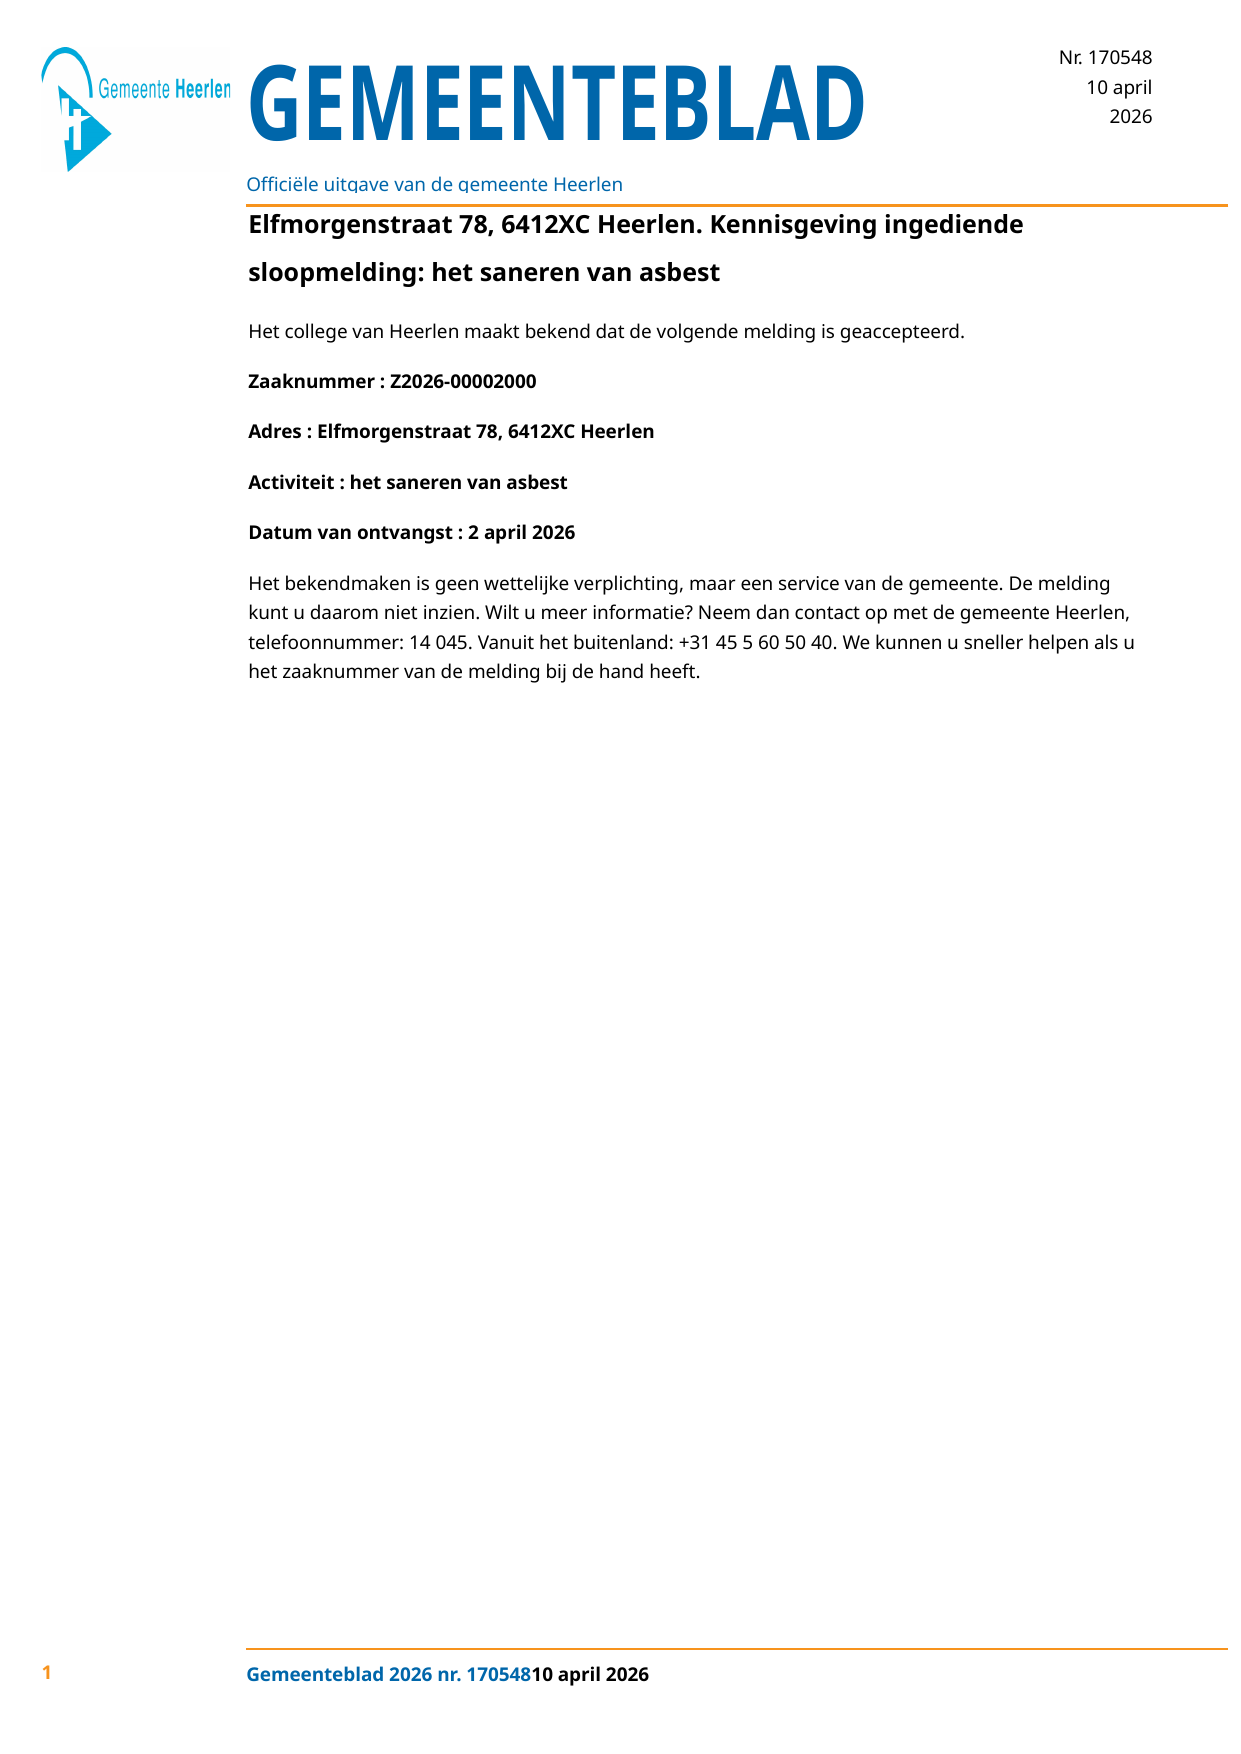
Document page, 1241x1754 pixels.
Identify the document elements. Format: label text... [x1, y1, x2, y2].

picture [41, 47, 59, 70]
text Zaaknummer : Z2026-00002000 [248, 368, 1152, 394]
text Datum van ontvangst : 2 april 2026 [248, 519, 1152, 545]
text Het bekendmaken is geen wettelijke verplichting, maar een service van de gemeente. De melding kunt u daarom niet inzien. Wilt u meer informatie? Neem dan contact op met de gemeente Heerlen, telefoonnummer: 14 045. Vanuit het buitenland: +31 45 5 60 50 40. We kunnen u sneller helpen als u het zaaknummer van de melding bij de hand heeft. [248, 570, 1152, 684]
text Activiteit : het saneren van asbest [248, 469, 1152, 495]
text Het college van Heerlen maakt bekend dat de volgende melding is geaccepteerd. [248, 318, 1152, 344]
text Adres : Elfmorgenstraat 78, 6412XC Heerlen [248, 419, 1152, 444]
text Elfmorgenstraat 78, 6412XC Heerlen. Kennisgeving ingediende sloopmelding: het saneren van asbest [248, 207, 1152, 288]
picture [41, 47, 231, 172]
